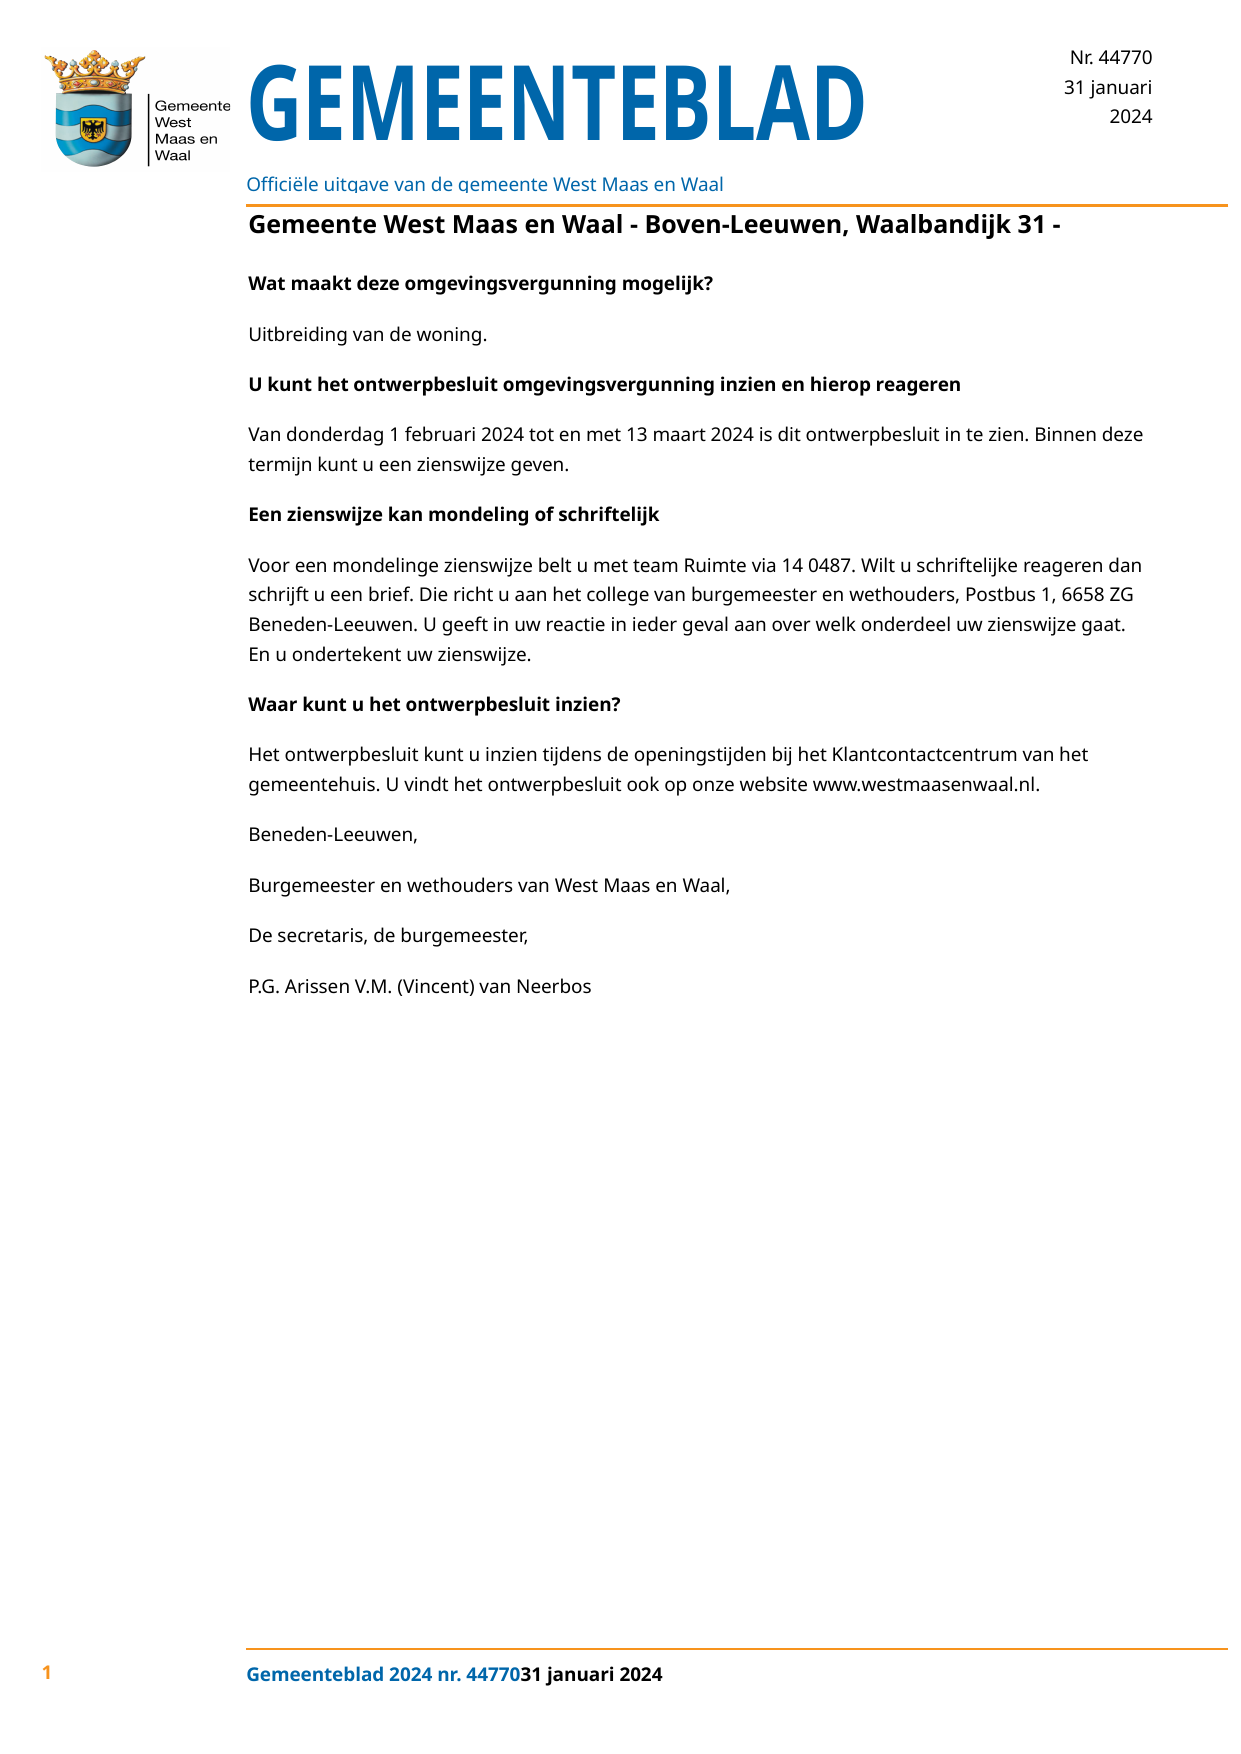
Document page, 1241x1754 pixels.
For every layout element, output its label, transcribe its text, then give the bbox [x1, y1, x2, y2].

text De secretaris, de burgemeester, [248, 922, 1152, 948]
text Wat maakt deze omgevingsvergunning mogelijk? [248, 270, 1152, 296]
text Uitbreiding van de woning. [248, 321, 1152, 346]
text Gemeente West Maas en Waal - Boven-Leeuwen, Waalbandijk 31 - [248, 207, 1152, 241]
text Waar kunt u het ontwerpbesluit inzien? [248, 691, 1152, 717]
text Beneden-Leeuwen, [248, 822, 1152, 847]
text U kunt het ontwerpbesluit omgevingsvergunning inzien en hierop reageren [248, 371, 1152, 397]
text P.G. Arissen V.M. (Vincent) van Neerbos [248, 973, 1152, 998]
text Een zienswijze kan mondeling of schriftelijk [248, 502, 1152, 527]
picture [41, 47, 231, 172]
text Burgemeester en wethouders van West Maas en Waal, [248, 872, 1152, 898]
text Het ontwerpbesluit kunt u inzien tijdens de openingstijden bij het Klantcontactcentrum van het gemeentehuis. U vindt het ontwerpbesluit ook op onze website www.westmaasenwaal.nl. [248, 742, 1152, 797]
text Van donderdag 1 februari 2024 tot en met 13 maart 2024 is dit ontwerpbesluit in te zien. Binnen deze termijn kunt u een zienswijze geven. [248, 422, 1152, 477]
text Voor een mondelinge zienswijze belt u met team Ruimte via 14 0487. Wilt u schriftelijke reageren dan schrijft u een brief. Die richt u aan het college van burgemeester en wethouders, Postbus 1, 6658 ZG Beneden-Leeuwen. U geeft in uw reactie in ieder geval aan over welk onderdeel uw zienswijze gaat. En u ondertekent uw zienswijze. [248, 552, 1152, 666]
